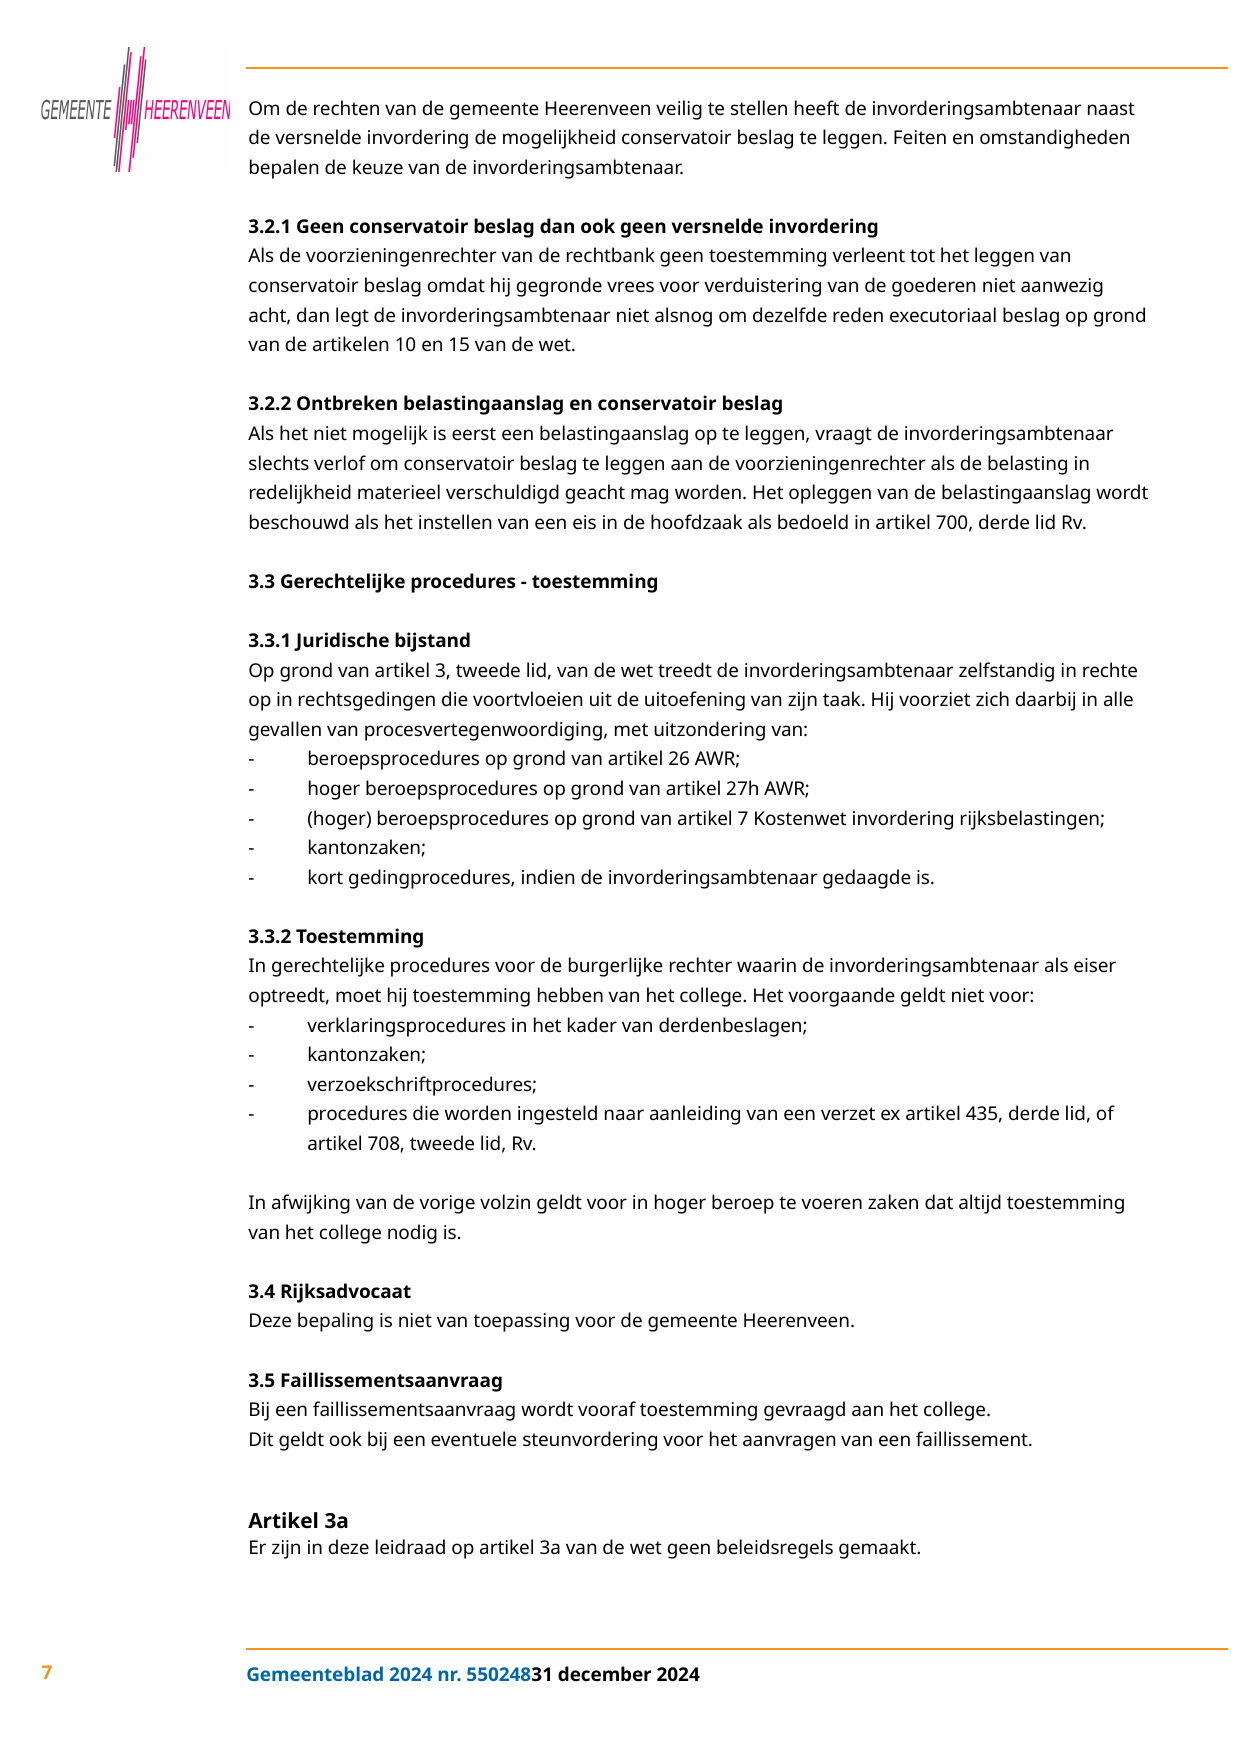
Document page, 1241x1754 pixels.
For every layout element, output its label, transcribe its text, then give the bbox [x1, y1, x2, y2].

text Als de voorzieningenrechter van de rechtbank geen toestemming verleent tot het leggen van conservatoir beslag omdat hij gegronde vrees voor verduistering van de goederen niet aanwezig acht, dan legt de invorderingsambtenaar niet alsnog om dezelfde reden executoriaal beslag op grond van de artikelen 10 en 15 van de wet. [248, 243, 1152, 357]
text In gerechtelijke procedures voor de burgerlijke rechter waarin de invorderingsambtenaar als eiser optreedt, moet hij toestemming hebben van het college. Het voorgaande geldt niet voor: [248, 953, 1152, 1008]
text 3.3.2 Toestemming [248, 923, 1152, 949]
list beroepsprocedures op grond van artikel 26 AWR; [248, 746, 1152, 771]
text Dit geldt ook bij een eventuele steunvordering voor het aanvragen van een faillissement. [248, 1426, 1152, 1452]
text Bij een faillissementsaanvraag wordt vooraf toestemming gevraagd aan het college. [248, 1396, 1152, 1422]
text Om de rechten van de gemeente Heerenveen veilig te stellen heeft de invorderingsambtenaar naast de versnelde invordering de mogelijkheid conservatoir beslag te leggen. Feiten en omstandigheden bepalen de keuze van de invorderingsambtenaar. [248, 95, 1152, 180]
text 3.2.1 Geen conservatoir beslag dan ook geen versnelde invordering [248, 213, 1152, 239]
list verklaringsprocedures in het kader van derdenbeslagen; [248, 1012, 1152, 1038]
text 3.5 Faillissementsaanvraag [248, 1367, 1152, 1393]
text 3.3 Gerechtelijke procedures - toestemming [248, 568, 1152, 594]
list verzoekschriftprocedures; [248, 1071, 1152, 1097]
picture [41, 47, 231, 172]
text In afwijking van de vorige volzin geldt voor in hoger beroep te voeren zaken dat altijd toestemming van het college nodig is. [248, 1189, 1152, 1245]
text 3.3.1 Juridische bijstand [248, 627, 1152, 653]
text Artikel 3a [248, 1506, 1152, 1534]
text 3.4 Rijksadvocaat [248, 1278, 1152, 1304]
text Deze bepaling is niet van toepassing voor de gemeente Heerenveen. [248, 1308, 1152, 1333]
text Op grond van artikel 3, tweede lid, van de wet treedt de invorderingsambtenaar zelfstandig in rechte op in rechtsgedingen die voortvloeien uit de uitoefening van zijn taak. Hij voorziet zich daarbij in alle gevallen van procesvertegenwoordiging, met uitzondering van: [248, 657, 1152, 742]
list kantonzaken; [248, 834, 1152, 860]
text 3.2.2 Ontbreken belastingaanslag en conservatoir beslag [248, 391, 1152, 416]
list procedures die worden ingesteld naar aanleiding van een verzet ex artikel 435, derde lid, of artikel 708, tweede lid, Rv. [248, 1101, 1152, 1156]
text Er zijn in deze leidraad op artikel 3a van de wet geen beleidsregels gemaakt. [248, 1534, 1152, 1560]
list hoger beroepsprocedures op grond van artikel 27h AWR; [248, 775, 1152, 801]
list kantonzaken; [248, 1041, 1152, 1067]
text Als het niet mogelijk is eerst een belastingaanslag op te leggen, vraagt de invorderingsambtenaar slechts verlof om conservatoir beslag te leggen aan de voorzieningenrechter als de belasting in redelijkheid materieel verschuldigd geacht mag worden. Het opleggen van de belastingaanslag wordt beschouwd als het instellen van een eis in de hoofdzaak als bedoeld in artikel 700, derde lid Rv. [248, 420, 1152, 535]
list kort gedingprocedures, indien de invorderingsambtenaar gedaagde is. [248, 864, 1152, 890]
list (hoger) beroepsprocedures op grond van artikel 7 Kostenwet invordering rijksbelastingen; [248, 805, 1152, 831]
